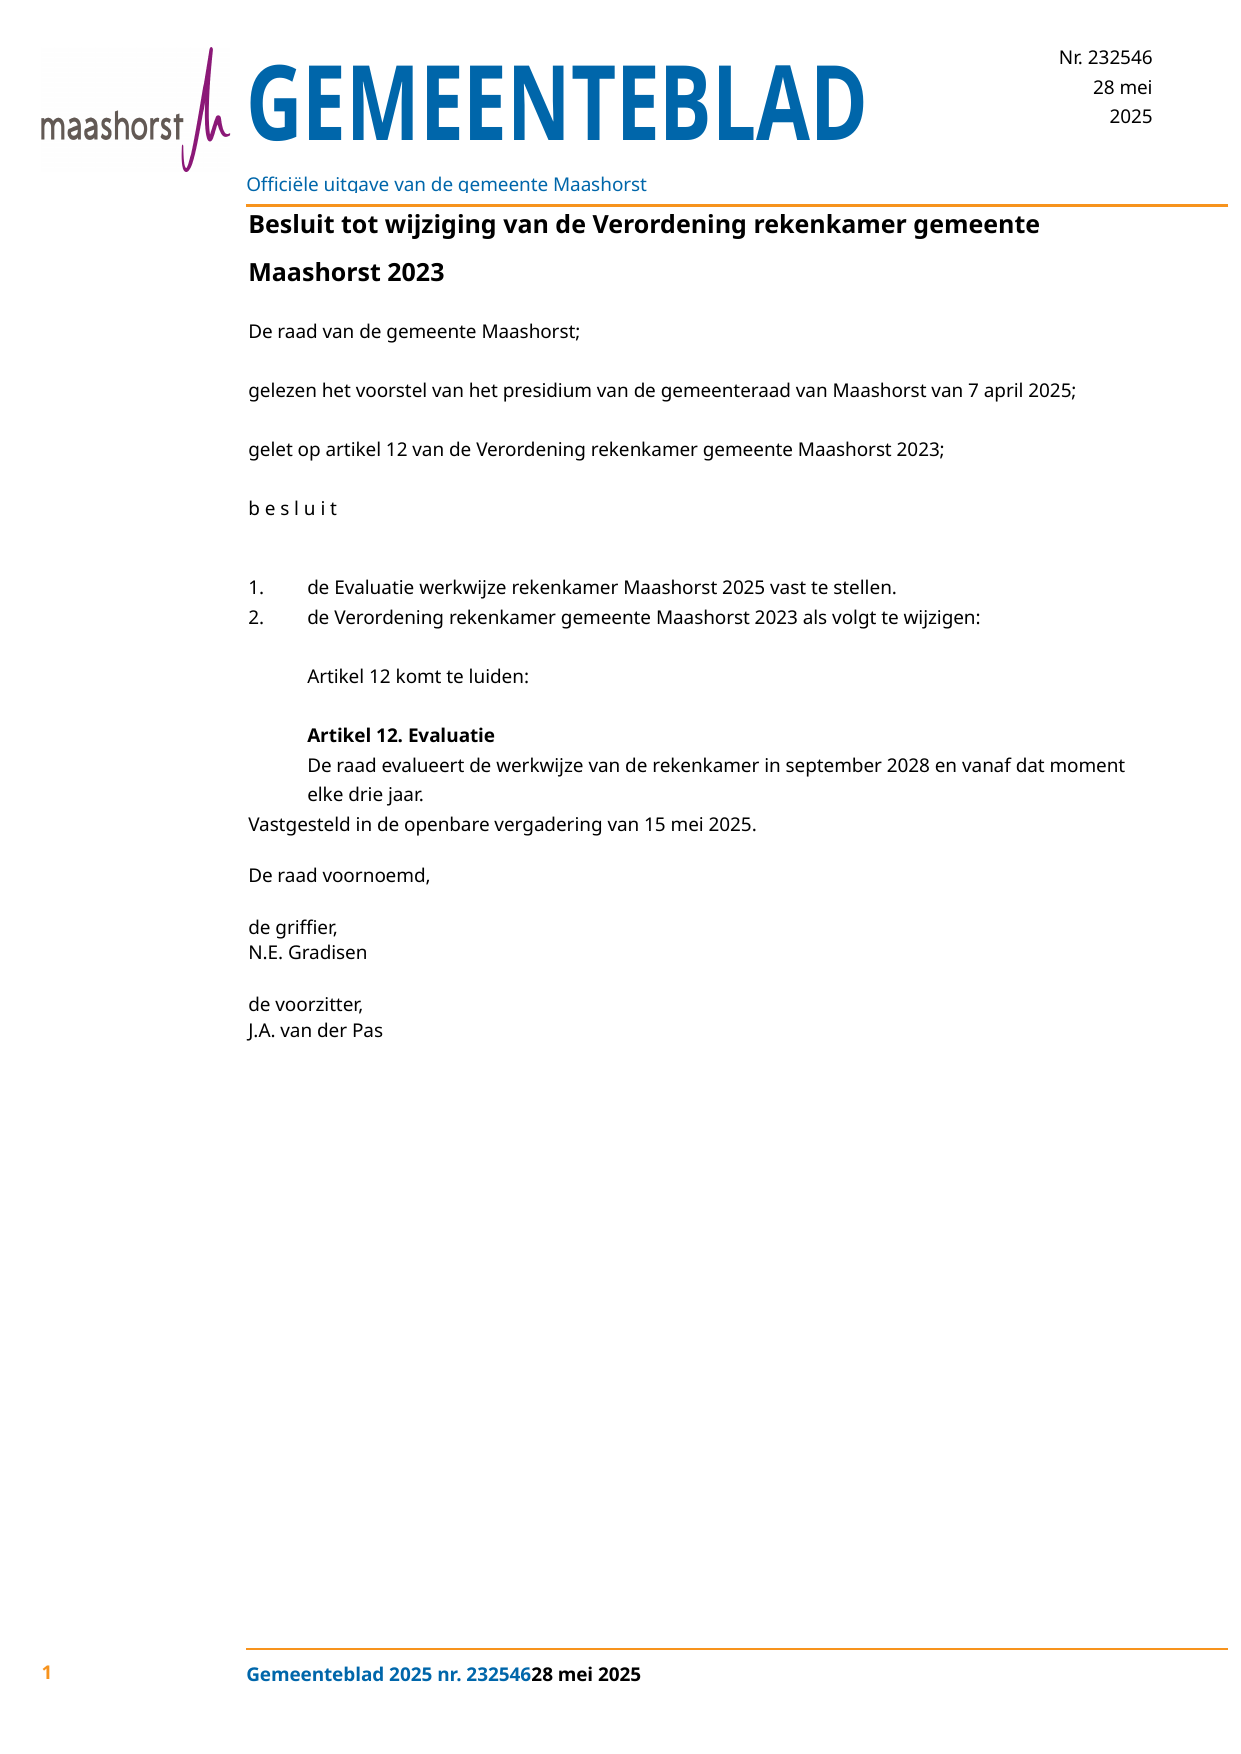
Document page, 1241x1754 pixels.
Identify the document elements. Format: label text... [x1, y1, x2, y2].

text Besluit tot wijziging van de Verordening rekenkamer gemeente Maashorst 2023 [248, 207, 1152, 288]
list Artikel 12. Evaluatie [248, 722, 1152, 748]
list de Verordening rekenkamer gemeente Maashorst 2023 als volgt te wijzigen: [248, 604, 1152, 629]
text N.E. Gradisen [248, 939, 1152, 965]
text De raad voornoemd, [248, 862, 1152, 888]
list de Evaluatie werkwijze rekenkamer Maashorst 2025 vast te stellen. [248, 574, 1152, 600]
text b e s l u i t [248, 495, 1152, 521]
text Vastgesteld in de openbare vergadering van 15 mei 2025. [248, 811, 1152, 837]
list De raad evalueert de werkwijze van de rekenkamer in september 2028 en vanaf dat moment elke drie jaar. [248, 752, 1152, 807]
text J.A. van der Pas [248, 1017, 1152, 1042]
text gelet op artikel 12 van de Verordening rekenkamer gemeente Maashorst 2023; [248, 436, 1152, 462]
text de voorzitter, [248, 991, 1152, 1017]
text gelezen het voorstel van het presidium van de gemeenteraad van Maashorst van 7 april 2025; [248, 377, 1152, 403]
text de griffier, [248, 914, 1152, 939]
picture [41, 47, 231, 172]
list Artikel 12 komt te luiden: [248, 663, 1152, 689]
text De raad van de gemeente Maashorst; [248, 318, 1152, 344]
